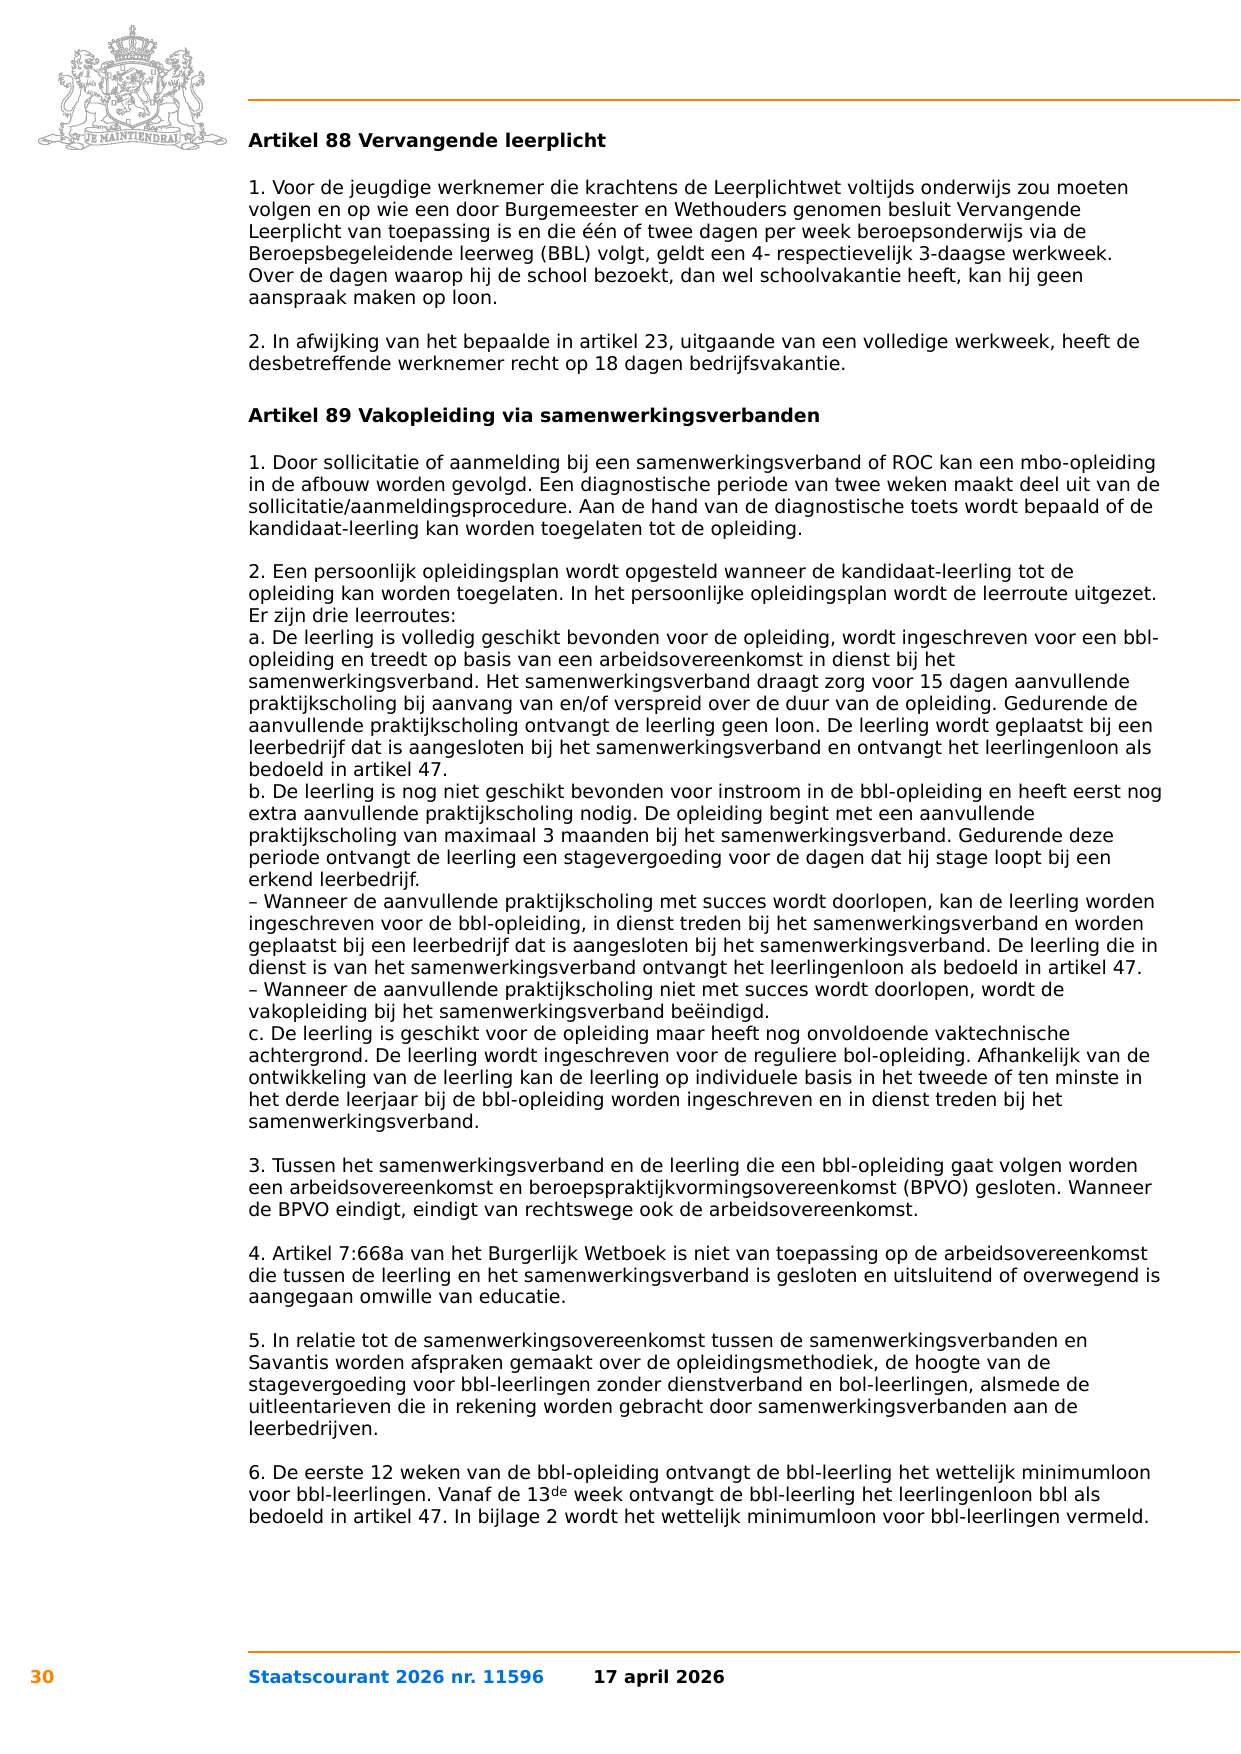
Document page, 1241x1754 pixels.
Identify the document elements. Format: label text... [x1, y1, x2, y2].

text 4. Artikel 7:668a van het Burgerlijk Wetboek is niet van toepassing op de arbeidsovereenkomst die tussen de leerling en het samenwerkingsverband is gesloten en uitsluitend of overwegend is aangegaan omwille van educatie. [248, 1242, 1163, 1308]
subtitle Artikel 89 Vakopleiding via samenwerkingsverbanden [248, 404, 1163, 427]
text a. De leerling is volledig geschikt bevonden voor de opleiding, wordt ingeschreven voor een bbl-opleiding en treedt op basis van een arbeidsovereenkomst in dienst bij het samenwerkingsverband. Het samenwerkingsverband draagt zorg voor 15 dagen aanvullende praktijkscholing bij aanvang van en/of verspreid over de duur van de opleiding. Gedurende de aanvullende praktijkscholing ontvangt de leerling geen loon. De leerling wordt geplaatst bij een leerbedrijf dat is aangesloten bij het samenwerkingsverband en ontvangt het leerlingenloon als bedoeld in artikel 47. [248, 627, 1163, 781]
text 5. In relatie tot de samenwerkingsovereenkomst tussen de samenwerkingsverbanden en Savantis worden afspraken gemaakt over de opleidingsmethodiek, de hoogte van de stagevergoeding voor bbl-leerlingen zonder dienstverband en bol-leerlingen, alsmede de uitleentarieven die in rekening worden gebracht door samenwerkingsverbanden aan de leerbedrijven. [248, 1330, 1163, 1440]
subtitle Artikel 88 Vervangende leerplicht [248, 130, 1163, 152]
text 1. Voor de jeugdige werknemer die krachtens de Leerplichtwet voltijds onderwijs zou moeten volgen en op wie een door Burgemeester en Wethouders genomen besluit Vervangende Leerplicht van toepassing is en die één of twee dagen per week beroepsonderwijs via de Beroepsbegeleidende leerweg (BBL) volgt, geldt een 4- respectievelijk 3-daagse werkweek. Over de dagen waarop hij de school bezoekt, dan wel schoolvakantie heeft, kan hij geen aanspraak maken op loon. [248, 177, 1163, 309]
text c. De leerling is geschikt voor de opleiding maar heeft nog onvoldoende vaktechnische achtergrond. De leerling wordt ingeschreven voor de reguliere bol-opleiding. Afhankelijk van de ontwikkeling van de leerling kan de leerling op individuele basis in het tweede of ten minste in het derde leerjaar bij de bbl-opleiding worden ingeschreven en in dienst treden bij het samenwerkingsverband. [248, 1023, 1163, 1133]
text 2. In afwijking van het bepaalde in artikel 23, uitgaande van een volledige werkweek, heeft de desbetreffende werknemer recht op 18 dagen bedrijfsvakantie. [248, 331, 1163, 374]
text b. De leerling is nog niet geschikt bevonden voor instroom in de bbl-opleiding en heeft eerst nog extra aanvullende praktijkscholing nodig. De opleiding begint met een aanvullende praktijkscholing van maximaal 3 maanden bij het samenwerkingsverband. Gedurende deze periode ontvangt de leerling een stagevergoeding voor de dagen dat hij stage loopt bij een erkend leerbedrijf. [248, 781, 1163, 891]
text – Wanneer de aanvullende praktijkscholing met succes wordt doorlopen, kan de leerling worden ingeschreven voor de bbl-opleiding, in dienst treden bij het samenwerkingsverband en worden geplaatst bij een leerbedrijf dat is aangesloten bij het samenwerkingsverband. De leerling die in dienst is van het samenwerkingsverband ontvangt het leerlingenloon als bedoeld in artikel 47. [248, 891, 1163, 979]
picture [38, 25, 227, 150]
text – Wanneer de aanvullende praktijkscholing niet met succes wordt doorlopen, wordt de vakopleiding bij het samenwerkingsverband beëindigd. [248, 979, 1163, 1023]
text 6. De eerste 12 weken van de bbl-opleiding ontvangt de bbl-leerling het wettelijk minimumloon voor bbl-leerlingen. Vanaf de 13de week ontvangt de bbl-leerling het leerlingenloon bbl als bedoeld in artikel 47. In bijlage 2 wordt het wettelijk minimumloon voor bbl-leerlingen vermeld. [248, 1462, 1163, 1528]
text 3. Tussen het samenwerkingsverband en de leerling die een bbl-opleiding gaat volgen worden een arbeidsovereenkomst en beroepspraktijkvormingsovereenkomst (BPVO) gesloten. Wanneer de BPVO eindigt, eindigt van rechtswege ook de arbeidsovereenkomst. [248, 1155, 1163, 1221]
text 2. Een persoonlijk opleidingsplan wordt opgesteld wanneer de kandidaat-leerling tot de opleiding kan worden toegelaten. In het persoonlijke opleidingsplan wordt de leerroute uitgezet. Er zijn drie leerroutes: [248, 561, 1163, 627]
text 1. Door sollicitatie of aanmelding bij een samenwerkingsverband of ROC kan een mbo-opleiding in de afbouw worden gevolgd. Een diagnostische periode van twee weken maakt deel uit van de sollicitatie/aanmeldingsprocedure. Aan de hand van de diagnostische toets wordt bepaald of de kandidaat-leerling kan worden toegelaten tot de opleiding. [248, 452, 1163, 539]
